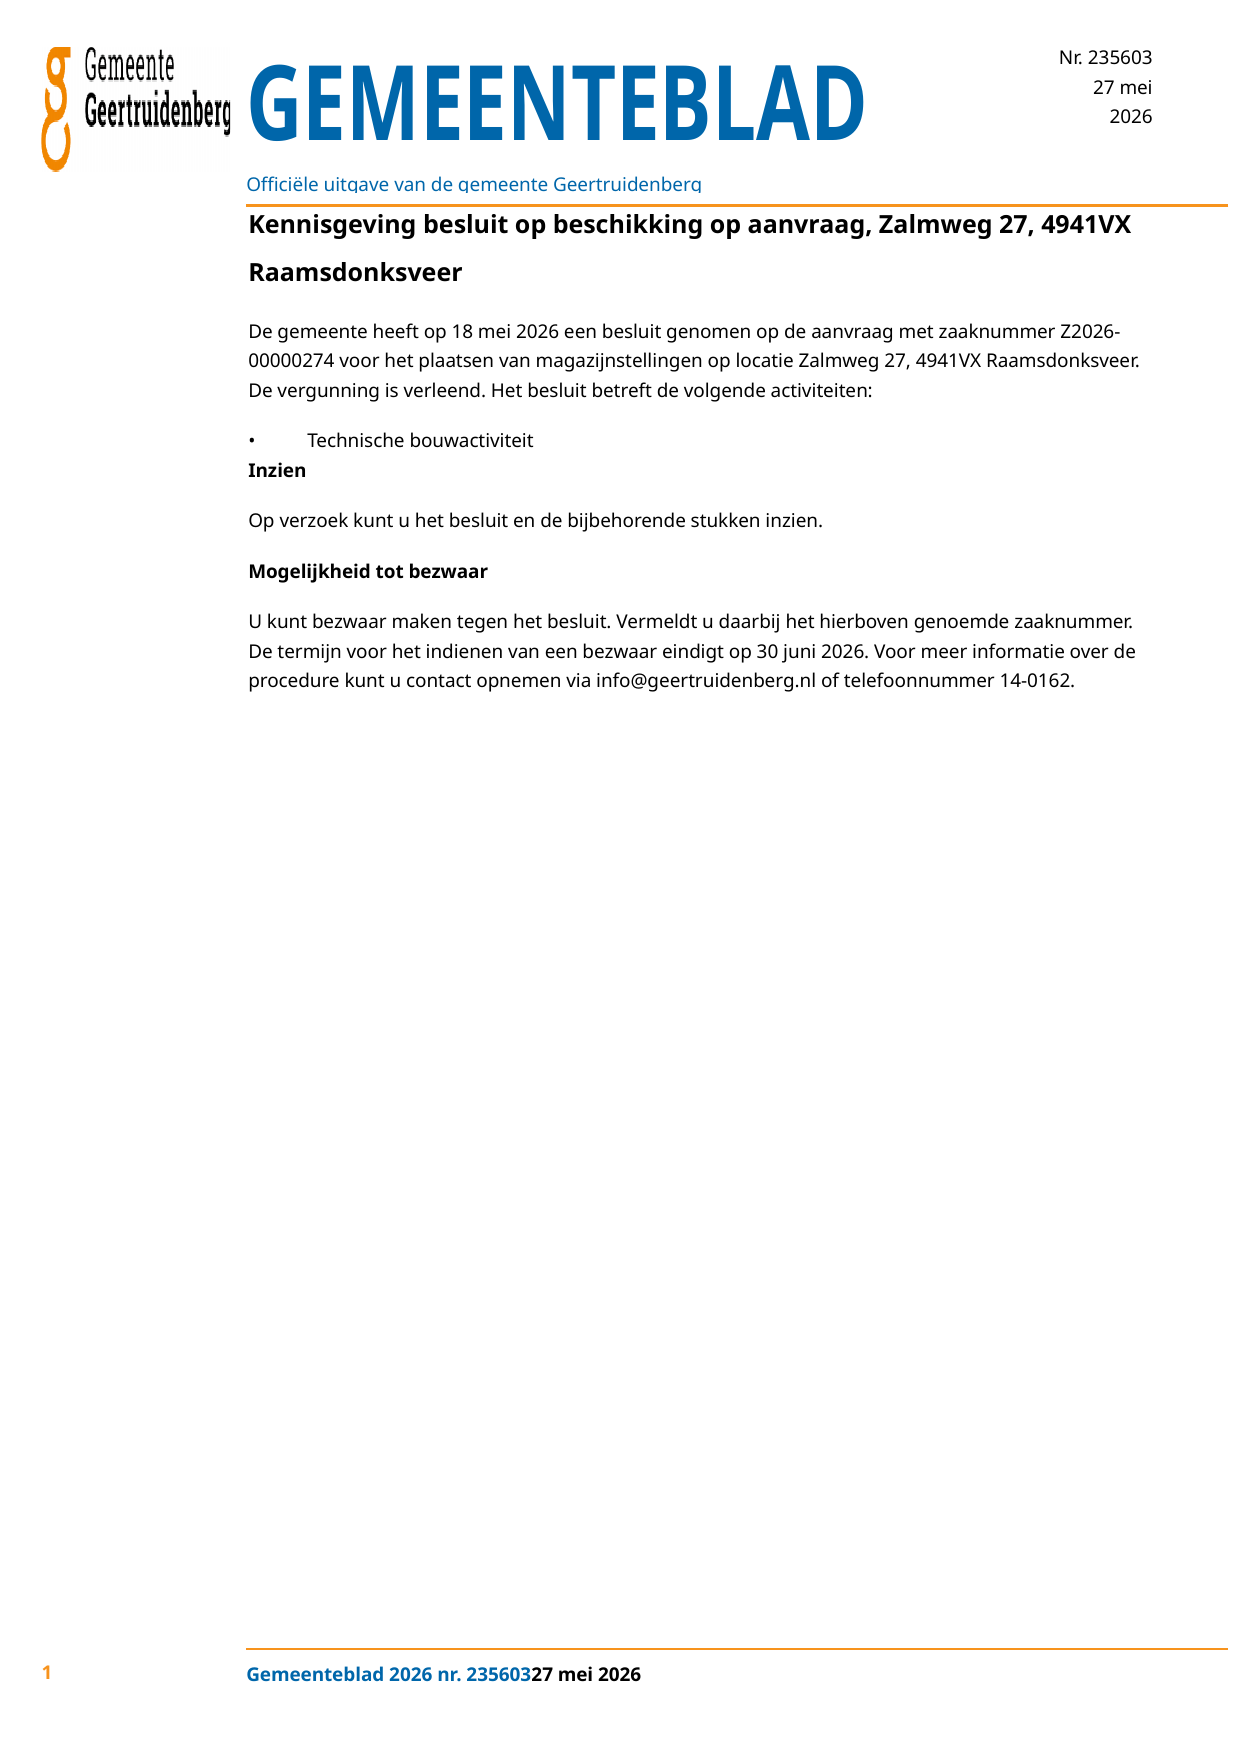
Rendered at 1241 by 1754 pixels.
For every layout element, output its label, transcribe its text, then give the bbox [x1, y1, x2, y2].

picture [41, 47, 231, 172]
text Kennisgeving besluit op beschikking op aanvraag, Zalmweg 27, 4941VX Raamsdonksveer [248, 207, 1152, 288]
list Technische bouwactiviteit [248, 427, 1152, 453]
text De gemeente heeft op 18 mei 2026 een besluit genomen op de aanvraag met zaaknummer Z2026-00000274 voor het plaatsen van magazijnstellingen op locatie Zalmweg 27, 4941VX Raamsdonksveer. De vergunning is verleend. Het besluit betreft de volgende activiteiten: [248, 318, 1152, 403]
text Op verzoek kunt u het besluit en de bijbehorende stukken inzien. [248, 507, 1152, 533]
text Mogelijkheid tot bezwaar [248, 558, 1152, 584]
text U kunt bezwaar maken tegen het besluit. Vermeldt u daarbij het hierboven genoemde zaaknummer. De termijn voor het indienen van een bezwaar eindigt op 30 juni 2026. Voor meer informatie over de procedure kunt u contact opnemen via info@geertruidenberg.nl of telefoonnummer 14-0162. [248, 608, 1152, 693]
text Inzien [248, 457, 1152, 483]
